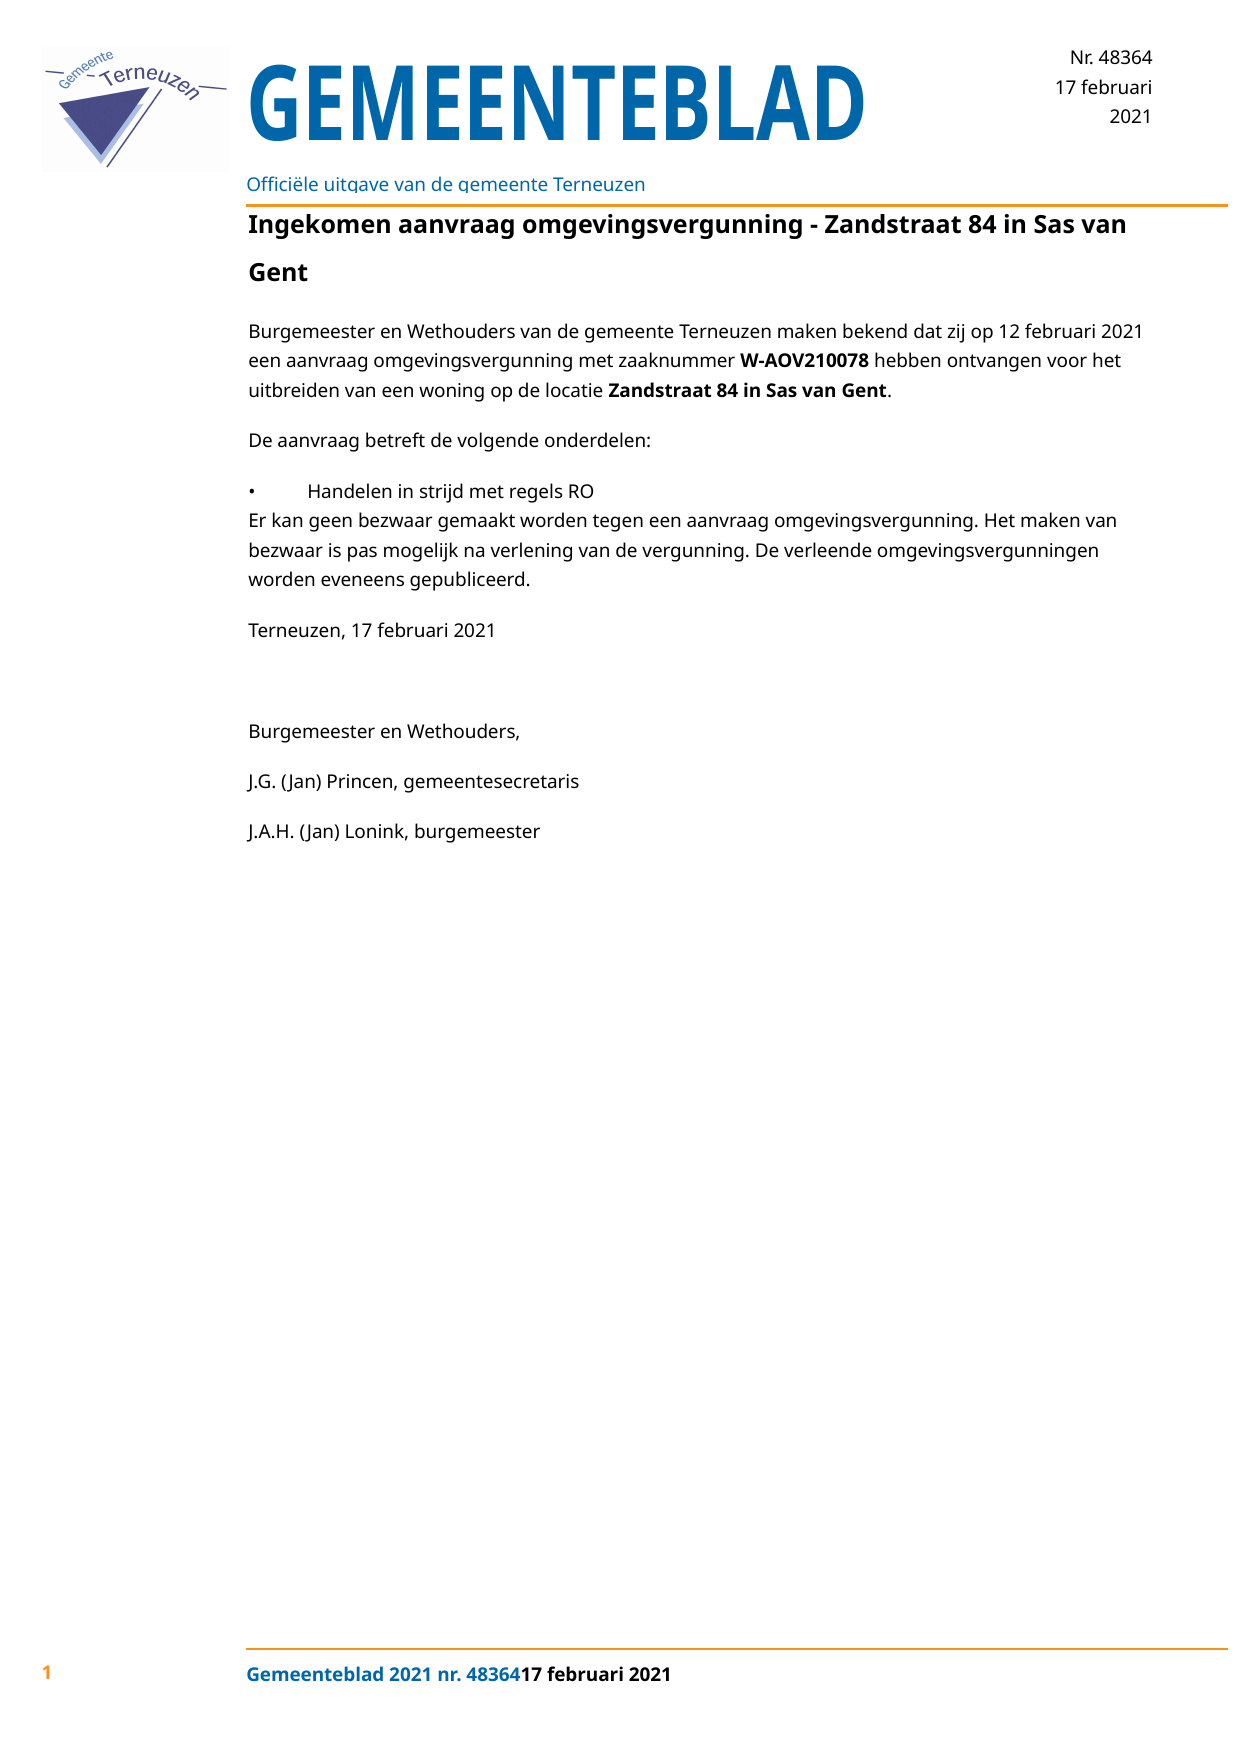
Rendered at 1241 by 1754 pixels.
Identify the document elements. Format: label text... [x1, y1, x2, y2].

text Terneuzen, 17 februari 2021 [248, 617, 1152, 643]
text Burgemeester en Wethouders, [248, 718, 1152, 744]
list Handelen in strijd met regels RO [248, 478, 1152, 504]
text Er kan geen bezwaar gemaakt worden tegen een aanvraag omgevingsvergunning. Het maken van bezwaar is pas mogelijk na verlening van de vergunning. De verleende omgevingsvergunningen worden eveneens gepubliceerd. [248, 507, 1152, 592]
text J.G. (Jan) Princen, gemeentesecretaris [248, 768, 1152, 794]
picture [41, 47, 231, 172]
text De aanvraag betreft de volgende onderdelen: [248, 427, 1152, 453]
text J.A.H. (Jan) Lonink, burgemeester [248, 819, 1152, 844]
text Ingekomen aanvraag omgevingsvergunning - Zandstraat 84 in Sas van Gent [248, 207, 1152, 288]
text Burgemeester en Wethouders van de gemeente Terneuzen maken bekend dat zij op 12 februari 2021 een aanvraag omgevingsvergunning met zaaknummer W-AOV210078 hebben ontvangen voor het uitbreiden van een woning op de locatie Zandstraat 84 in Sas van Gent. [248, 318, 1152, 403]
